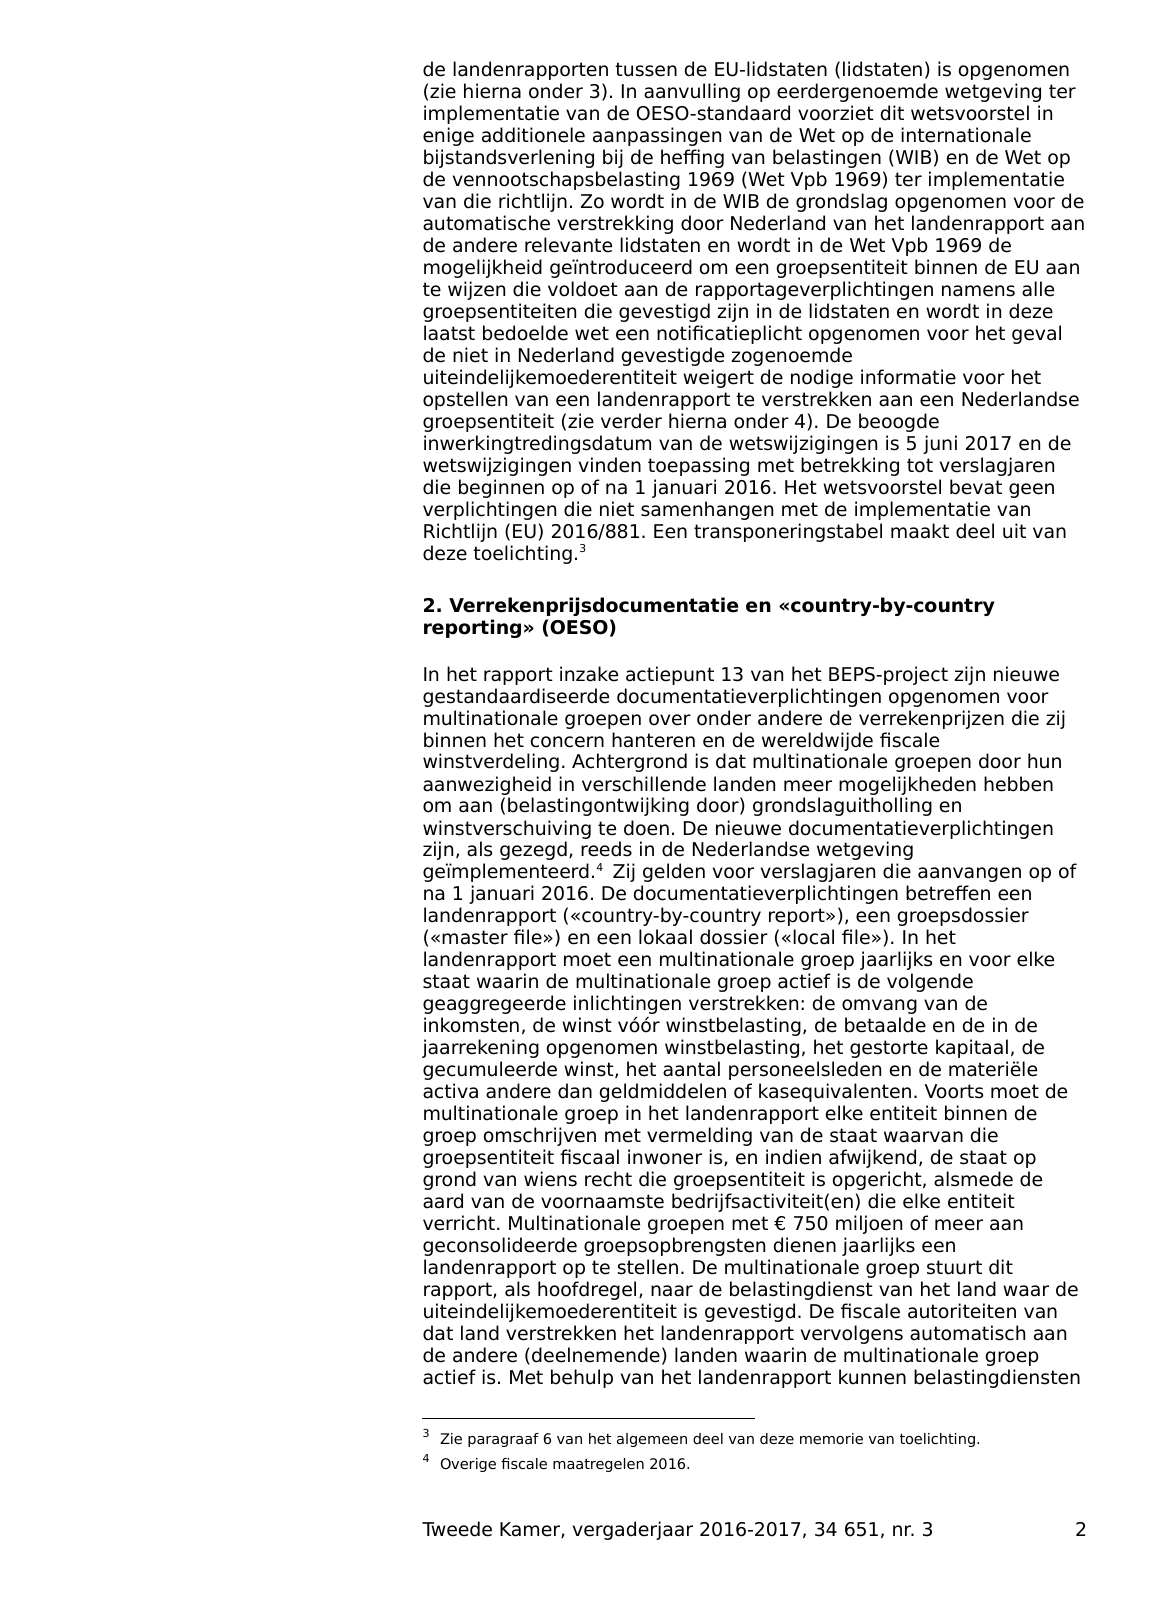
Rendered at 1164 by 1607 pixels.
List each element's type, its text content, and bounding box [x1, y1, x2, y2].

subtitle 2. Verrekenprijsdocumentatie en «country-by-country reporting» (OESO) [422, 594, 1087, 638]
text In het rapport inzake actiepunt 13 van het BEPS-project zijn nieuwe gestandaardiseerde documentatieverplichtingen opgenomen voor multinationale groepen over onder andere de verrekenprijzen die zij binnen het concern hanteren en de wereldwijde fiscale winstverdeling. Achtergrond is dat multinationale groepen door hun aanwezigheid in verschillende landen meer mogelijkheden hebben om aan (belastingontwijking door) grondslaguitholling en winstverschuiving te doen. De nieuwe documentatieverplichtingen zijn, als gezegd, reeds in de Nederlandse wetgeving geïmplementeerd. Zij gelden voor verslagjaren die aanvangen op of na 1 januari 2016. De documentatieverplichtingen betreffen een landenrapport («country-by-country report»), een groepsdossier («master file») en een lokaal dossier («local file»). In het landenrapport moet een multinationale groep jaarlijks en voor elke staat waarin de multinationale groep actief is de volgende geaggregeerde inlichtingen verstrekken: de omvang van de inkomsten, de winst vóór winstbelasting, de betaalde en de in de jaarrekening opgenomen winstbelasting, het gestorte kapitaal, de gecumuleerde winst, het aantal personeelsleden en de materiële activa andere dan geldmiddelen of kasequivalenten. Voorts moet de multinationale groep in het landenrapport elke entiteit binnen de groep omschrijven met vermelding van de staat waarvan die groepsentiteit fiscaal inwoner is, en indien afwijkend, de staat op grond van wiens recht die groepsentiteit is opgericht, alsmede de aard van de voornaamste bedrijfsactiviteit(en) die elke entiteit verricht. Multinationale groepen met € 750 miljoen of meer aan geconsolideerde groepsopbrengsten dienen jaarlijks een landenrapport op te stellen. De multinationale groep stuurt dit rapport, als hoofdregel, naar de belastingdienst van het land waar de uiteindelijkemoederentiteit is gevestigd. De fiscale autoriteiten van dat land verstrekken het landenrapport vervolgens automatisch aan de andere (deelnemende) landen waarin de multinationale groep actief is. Met behulp van het landenrapport kunnen belastingdiensten [422, 663, 1087, 1389]
text Overige fiscale maatregelen 2016. [422, 1452, 1087, 1474]
text Zie paragraaf 6 van het algemeen deel van deze memorie van toelichting. [422, 1427, 1087, 1449]
text de landenrapporten tussen de EU-lidstaten (lidstaten) is opgenomen (zie hierna onder 3). In aanvulling op eerdergenoemde wetgeving ter implementatie van de OESO-standaard voorziet dit wetsvoorstel in enige additionele aanpassingen van de Wet op de internationale bijstandsverlening bij de heffing van belastingen (WIB) en de Wet op de vennootschapsbelasting 1969 (Wet Vpb 1969) ter implementatie van die richtlijn. Zo wordt in de WIB de grondslag opgenomen voor de automatische verstrekking door Nederland van het landenrapport aan de andere relevante lidstaten en wordt in de Wet Vpb 1969 de mogelijkheid geïntroduceerd om een groepsentiteit binnen de EU aan te wijzen die voldoet aan de rapportageverplichtingen namens alle groepsentiteiten die gevestigd zijn in de lidstaten en wordt in deze laatst bedoelde wet een notificatieplicht opgenomen voor het geval de niet in Nederland gevestigde zogenoemde uiteindelijkemoederentiteit weigert de nodige informatie voor het opstellen van een landenrapport te verstrekken aan een Nederlandse groepsentiteit (zie verder hierna onder 4). De beoogde inwerkingtredingsdatum van de wetswijzigingen is 5 juni 2017 en de wetswijzigingen vinden toepassing met betrekking tot verslagjaren die beginnen op of na 1 januari 2016. Het wetsvoorstel bevat geen verplichtingen die niet samenhangen met de implementatie van Richtlijn (EU) 2016/881. Een transponeringstabel maakt deel uit van deze toelichting. [422, 59, 1087, 564]
